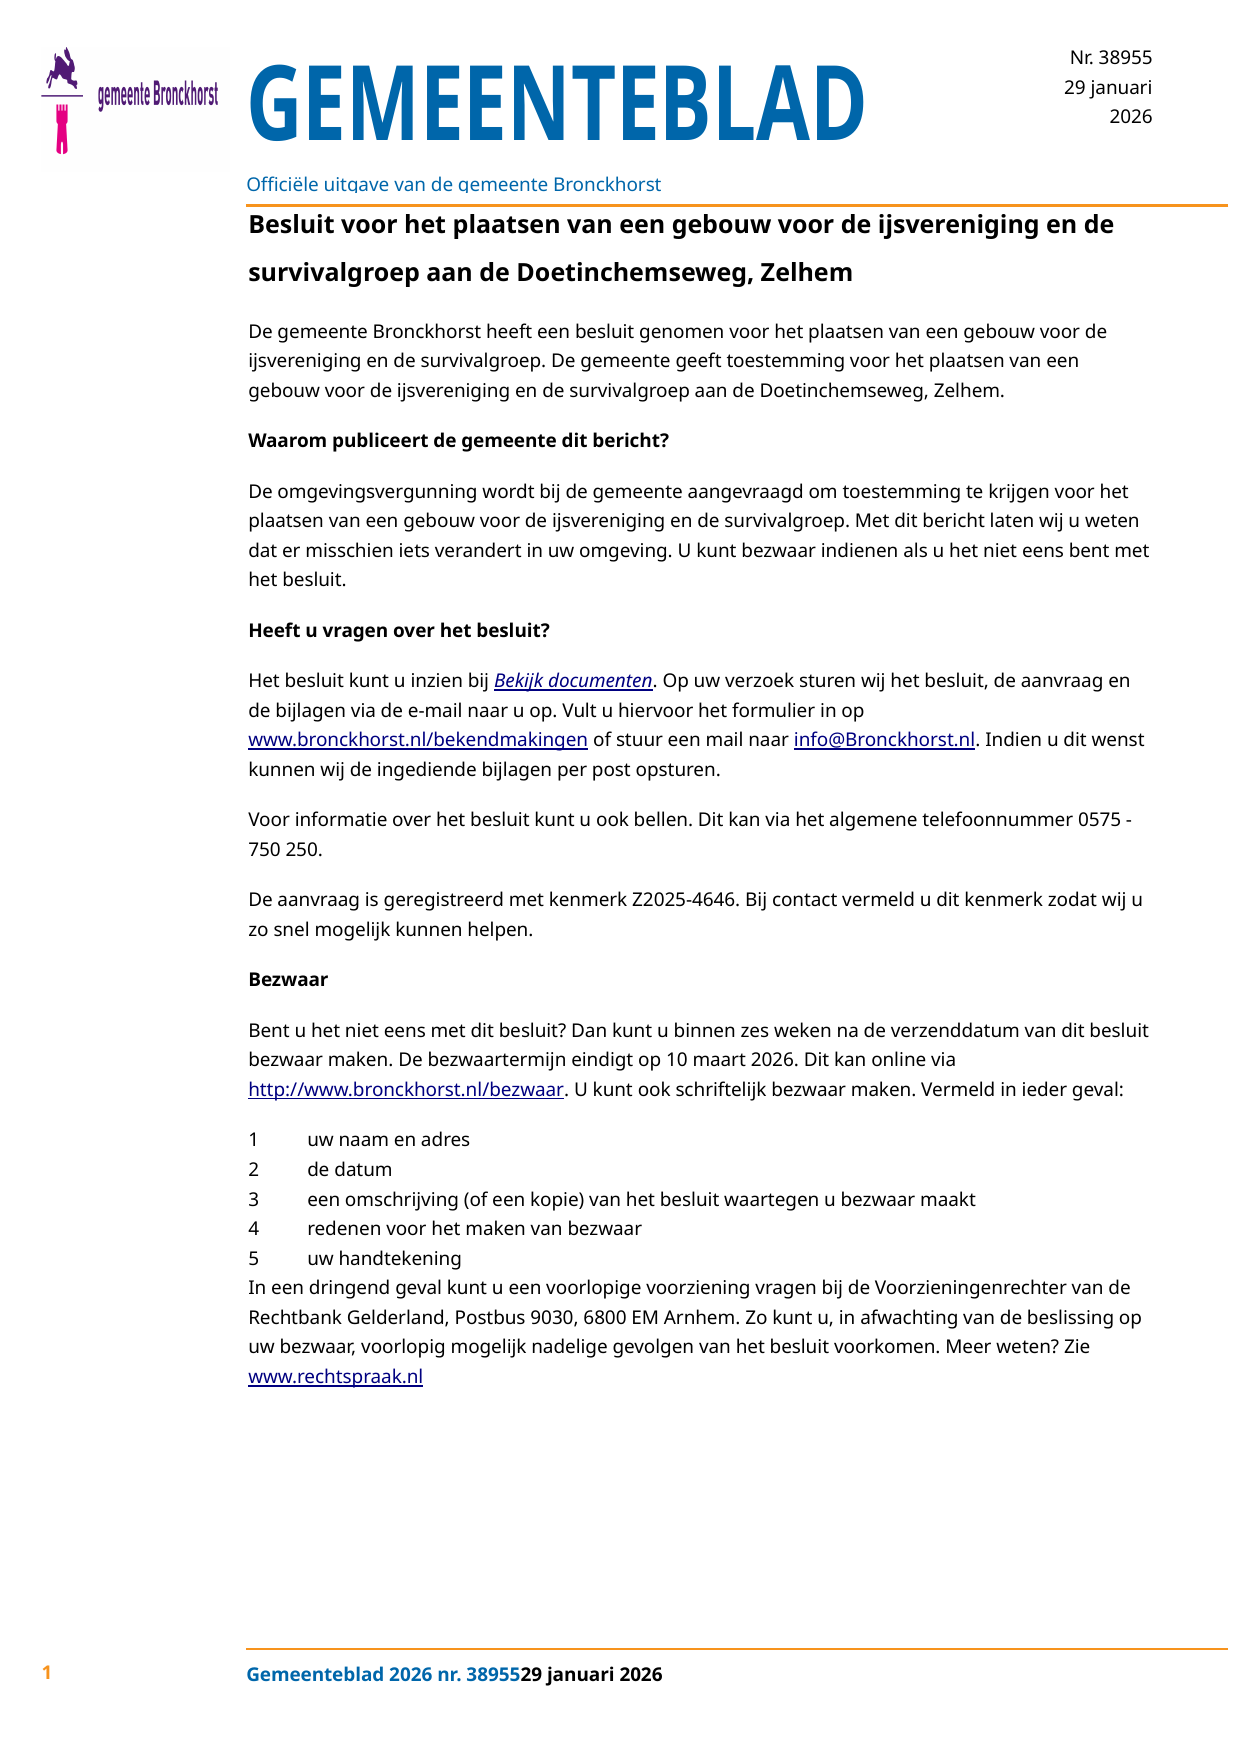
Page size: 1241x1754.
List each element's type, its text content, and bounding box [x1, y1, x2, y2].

picture [41, 47, 231, 172]
list uw handtekening [248, 1245, 1152, 1271]
text Besluit voor het plaatsen van een gebouw voor de ijsvereniging en de survivalgroep aan de Doetinchemseweg, Zelhem [248, 207, 1152, 288]
text Bent u het niet eens met dit besluit? Dan kunt u binnen zes weken na de verzenddatum van dit besluit bezwaar maken. De bezwaartermijn eindigt op 10 maart 2026. Dit kan online via http://www.bronckhorst.nl/bezwaar. U kunt ook schriftelijk bezwaar maken. Vermeld in ieder geval: [248, 1017, 1152, 1102]
list uw naam en adres [248, 1127, 1152, 1152]
text De omgevingsvergunning wordt bij de gemeente aangevraagd om toestemming te krijgen voor het plaatsen van een gebouw voor de ijsvereniging en de survivalgroep. Met dit bericht laten wij u weten dat er misschien iets verandert in uw omgeving. U kunt bezwaar indienen als u het niet eens bent met het besluit. [248, 478, 1152, 592]
text Voor informatie over het besluit kunt u ook bellen. Dit kan via het algemene telefoonnummer 0575 - 750 250. [248, 807, 1152, 862]
text Bezwaar [248, 967, 1152, 992]
text Het besluit kunt u inzien bij Bekijk documenten. Op uw verzoek sturen wij het besluit, de aanvraag en de bijlagen via de e-mail naar u op. Vult u hiervoor het formulier in op www.bronckhorst.nl/bekendmakingen of stuur een mail naar info@Bronckhorst.nl. Indien u dit wenst kunnen wij de ingediende bijlagen per post opsturen. [248, 667, 1152, 782]
text Heeft u vragen over het besluit? [248, 617, 1152, 643]
text In een dringend geval kunt u een voorlopige voorziening vragen bij de Voorzieningenrechter van de Rechtbank Gelderland, Postbus 9030, 6800 EM Arnhem. Zo kunt u, in afwachting van de beslissing op uw bezwaar, voorlopig mogelijk nadelige gevolgen van het besluit voorkomen. Meer weten? Zie www.rechtspraak.nl [248, 1274, 1152, 1389]
text De aanvraag is geregistreerd met kenmerk Z2025-4646. Bij contact vermeld u dit kenmerk zodat wij u zo snel mogelijk kunnen helpen. [248, 887, 1152, 942]
list redenen voor het maken van bezwaar [248, 1215, 1152, 1241]
list een omschrijving (of een kopie) van het besluit waartegen u bezwaar maakt [248, 1186, 1152, 1212]
text Waarom publiceert de gemeente dit bericht? [248, 427, 1152, 453]
text De gemeente Bronckhorst heeft een besluit genomen voor het plaatsen van een gebouw voor de ijsvereniging en de survivalgroep. De gemeente geeft toestemming voor het plaatsen van een gebouw voor de ijsvereniging en de survivalgroep aan de Doetinchemseweg, Zelhem. [248, 318, 1152, 403]
list de datum [248, 1156, 1152, 1182]
